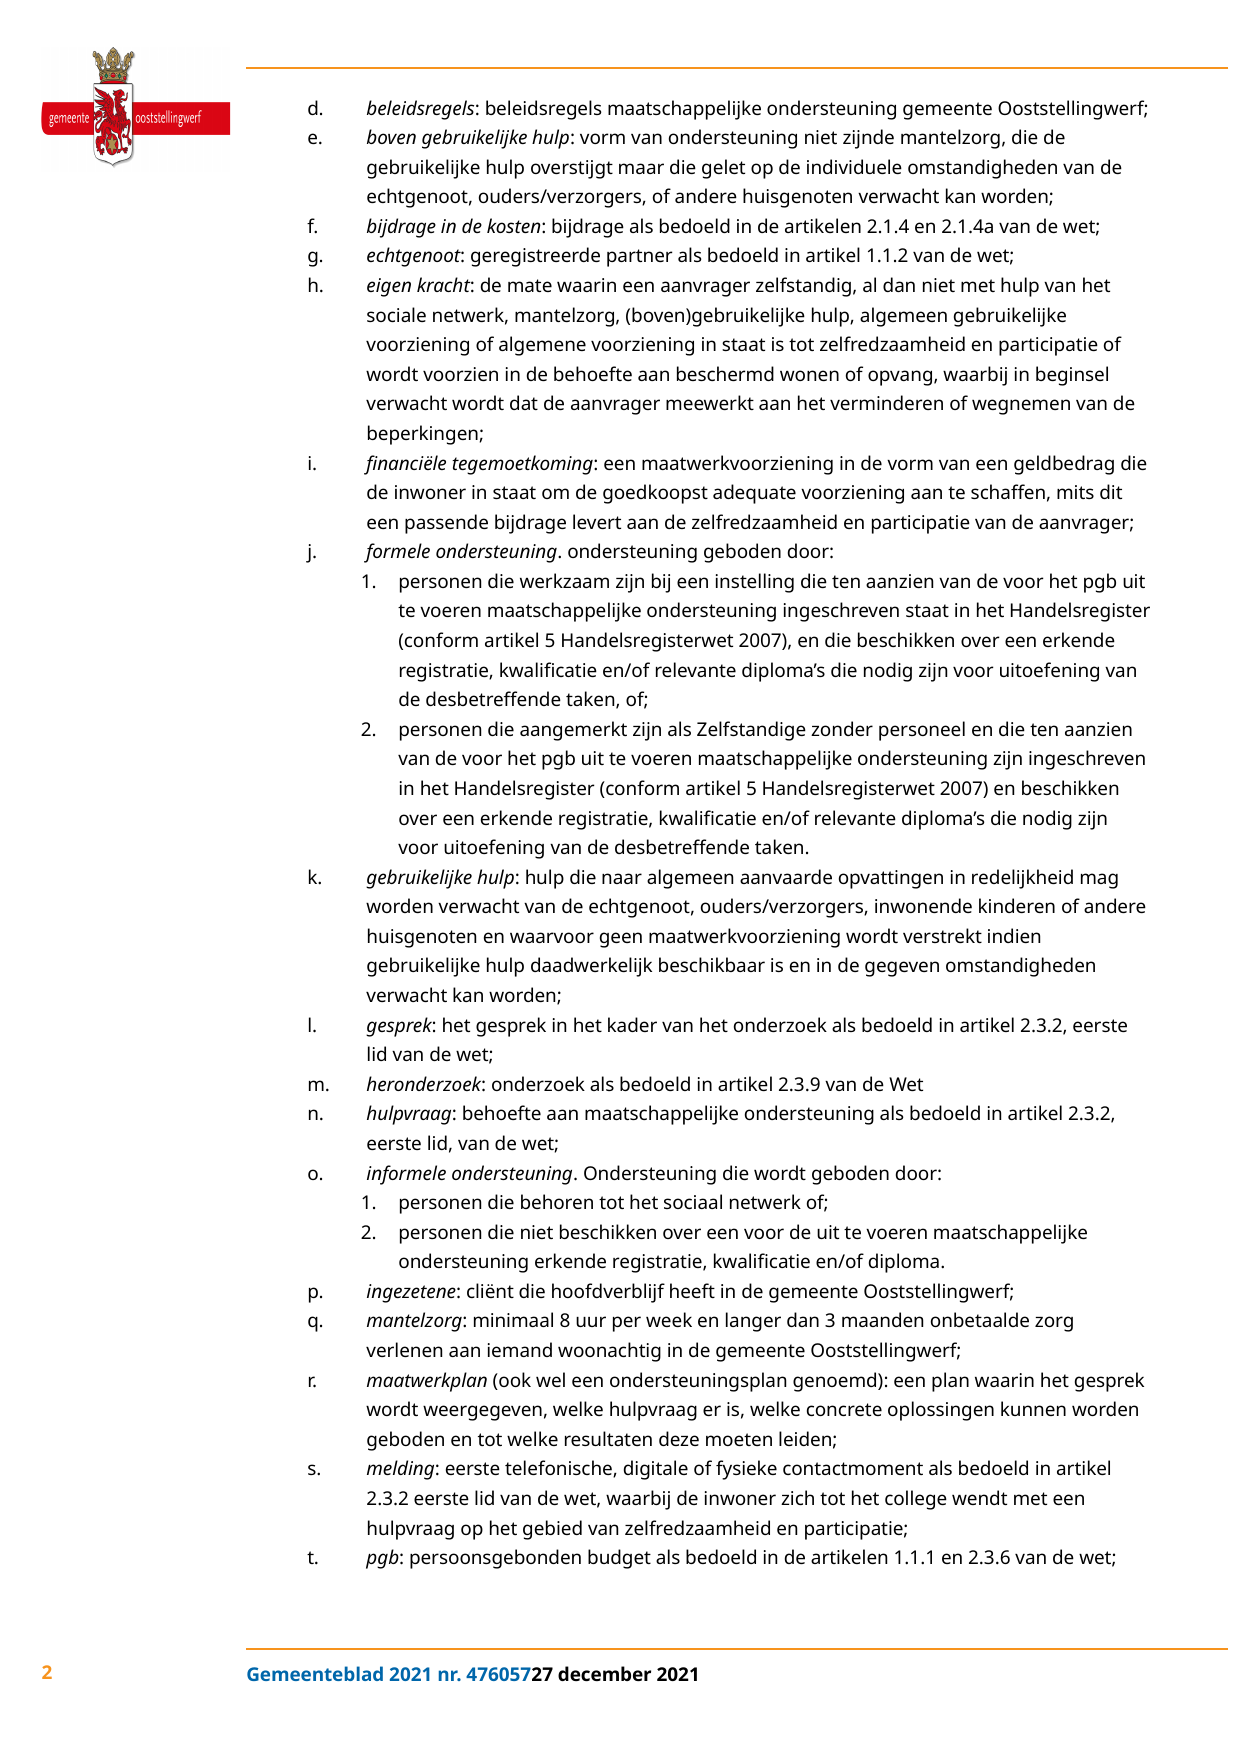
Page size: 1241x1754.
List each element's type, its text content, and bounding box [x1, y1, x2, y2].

list personen die behoren tot het sociaal netwerk of; [361, 1189, 1152, 1215]
list ingezetene: cliënt die hoofdverblijf heeft in de gemeente Ooststellingwerf; [307, 1278, 1152, 1304]
list informele ondersteuning. Ondersteuning die wordt geboden door: [307, 1160, 1152, 1186]
list echtgenoot: geregistreerde partner als bedoeld in artikel 1.1.2 van de wet; [307, 243, 1152, 268]
list gebruikelijke hulp: hulp die naar algemeen aanvaarde opvattingen in redelijkheid mag worden verwacht van de echtgenoot, ouders/verzorgers, inwonende kinderen of andere huisgenoten en waarvoor geen maatwerkvoorziening wordt verstrekt indien gebruikelijke hulp daadwerkelijk beschikbaar is en in de gegeven omstandigheden verwacht kan worden; [307, 864, 1152, 1008]
list personen die werkzaam zijn bij een instelling die ten aanzien van de voor het pgb uit te voeren maatschappelijke ondersteuning ingeschreven staat in het Handelsregister (conform artikel 5 Handelsregisterwet 2007), en die beschikken over een erkende registratie, kwalificatie en/of relevante diploma’s die nodig zijn voor uitoefening van de desbetreffende taken, of; [361, 568, 1152, 712]
list maatwerkplan (ook wel een ondersteuningsplan genoemd): een plan waarin het gesprek wordt weergegeven, welke hulpvraag er is, welke concrete oplossingen kunnen worden geboden en tot welke resultaten deze moeten leiden; [307, 1367, 1152, 1452]
list formele ondersteuning. ondersteuning geboden door: [307, 538, 1152, 564]
list mantelzorg: minimaal 8 uur per week en langer dan 3 maanden onbetaalde zorg verlenen aan iemand woonachtig in de gemeente Ooststellingwerf; [307, 1308, 1152, 1363]
picture [41, 47, 231, 172]
list gesprek: het gesprek in het kader van het onderzoek als bedoeld in artikel 2.3.2, eerste lid van de wet; [307, 1012, 1152, 1067]
list heronderzoek: onderzoek als bedoeld in artikel 2.3.9 van de Wet [307, 1071, 1152, 1097]
list eigen kracht: de mate waarin een aanvrager zelfstandig, al dan niet met hulp van het sociale netwerk, mantelzorg, (boven)gebruikelijke hulp, algemeen gebruikelijke voorziening of algemene voorziening in staat is tot zelfredzaamheid en participatie of wordt voorzien in de behoefte aan beschermd wonen of opvang, waarbij in beginsel verwacht wordt dat de aanvrager meewerkt aan het verminderen of wegnemen van de beperkingen; [307, 272, 1152, 446]
list financiële tegemoetkoming: een maatwerkvoorziening in de vorm van een geldbedrag die de inwoner in staat om de goedkoopst adequate voorziening aan te schaffen, mits dit een passende bijdrage levert aan de zelfredzaamheid en participatie van de aanvrager; [307, 450, 1152, 535]
list hulpvraag: behoefte aan maatschappelijke ondersteuning als bedoeld in artikel 2.3.2, eerste lid, van de wet; [307, 1101, 1152, 1156]
list beleidsregels: beleidsregels maatschappelijke ondersteuning gemeente Ooststellingwerf; [307, 95, 1152, 121]
list boven gebruikelijke hulp: vorm van ondersteuning niet zijnde mantelzorg, die de gebruikelijke hulp overstijgt maar die gelet op de individuele omstandigheden van de echtgenoot, ouders/verzorgers, of andere huisgenoten verwacht kan worden; [307, 124, 1152, 209]
list melding: eerste telefonische, digitale of fysieke contactmoment als bedoeld in artikel 2.3.2 eerste lid van de wet, waarbij de inwoner zich tot het college wendt met een hulpvraag op het gebied van zelfredzaamheid en participatie; [307, 1456, 1152, 1541]
list bijdrage in de kosten: bijdrage als bedoeld in de artikelen 2.1.4 en 2.1.4a van de wet; [307, 213, 1152, 239]
list pgb: persoonsgebonden budget als bedoeld in de artikelen 1.1.1 en 2.3.6 van de wet; [307, 1544, 1152, 1570]
list personen die niet beschikken over een voor de uit te voeren maatschappelijke ondersteuning erkende registratie, kwalificatie en/of diploma. [361, 1219, 1152, 1274]
list personen die aangemerkt zijn als Zelfstandige zonder personeel en die ten aanzien van de voor het pgb uit te voeren maatschappelijke ondersteuning zijn ingeschreven in het Handelsregister (conform artikel 5 Handelsregisterwet 2007) en beschikken over een erkende registratie, kwalificatie en/of relevante diploma’s die nodig zijn voor uitoefening van de desbetreffende taken. [361, 716, 1152, 860]
